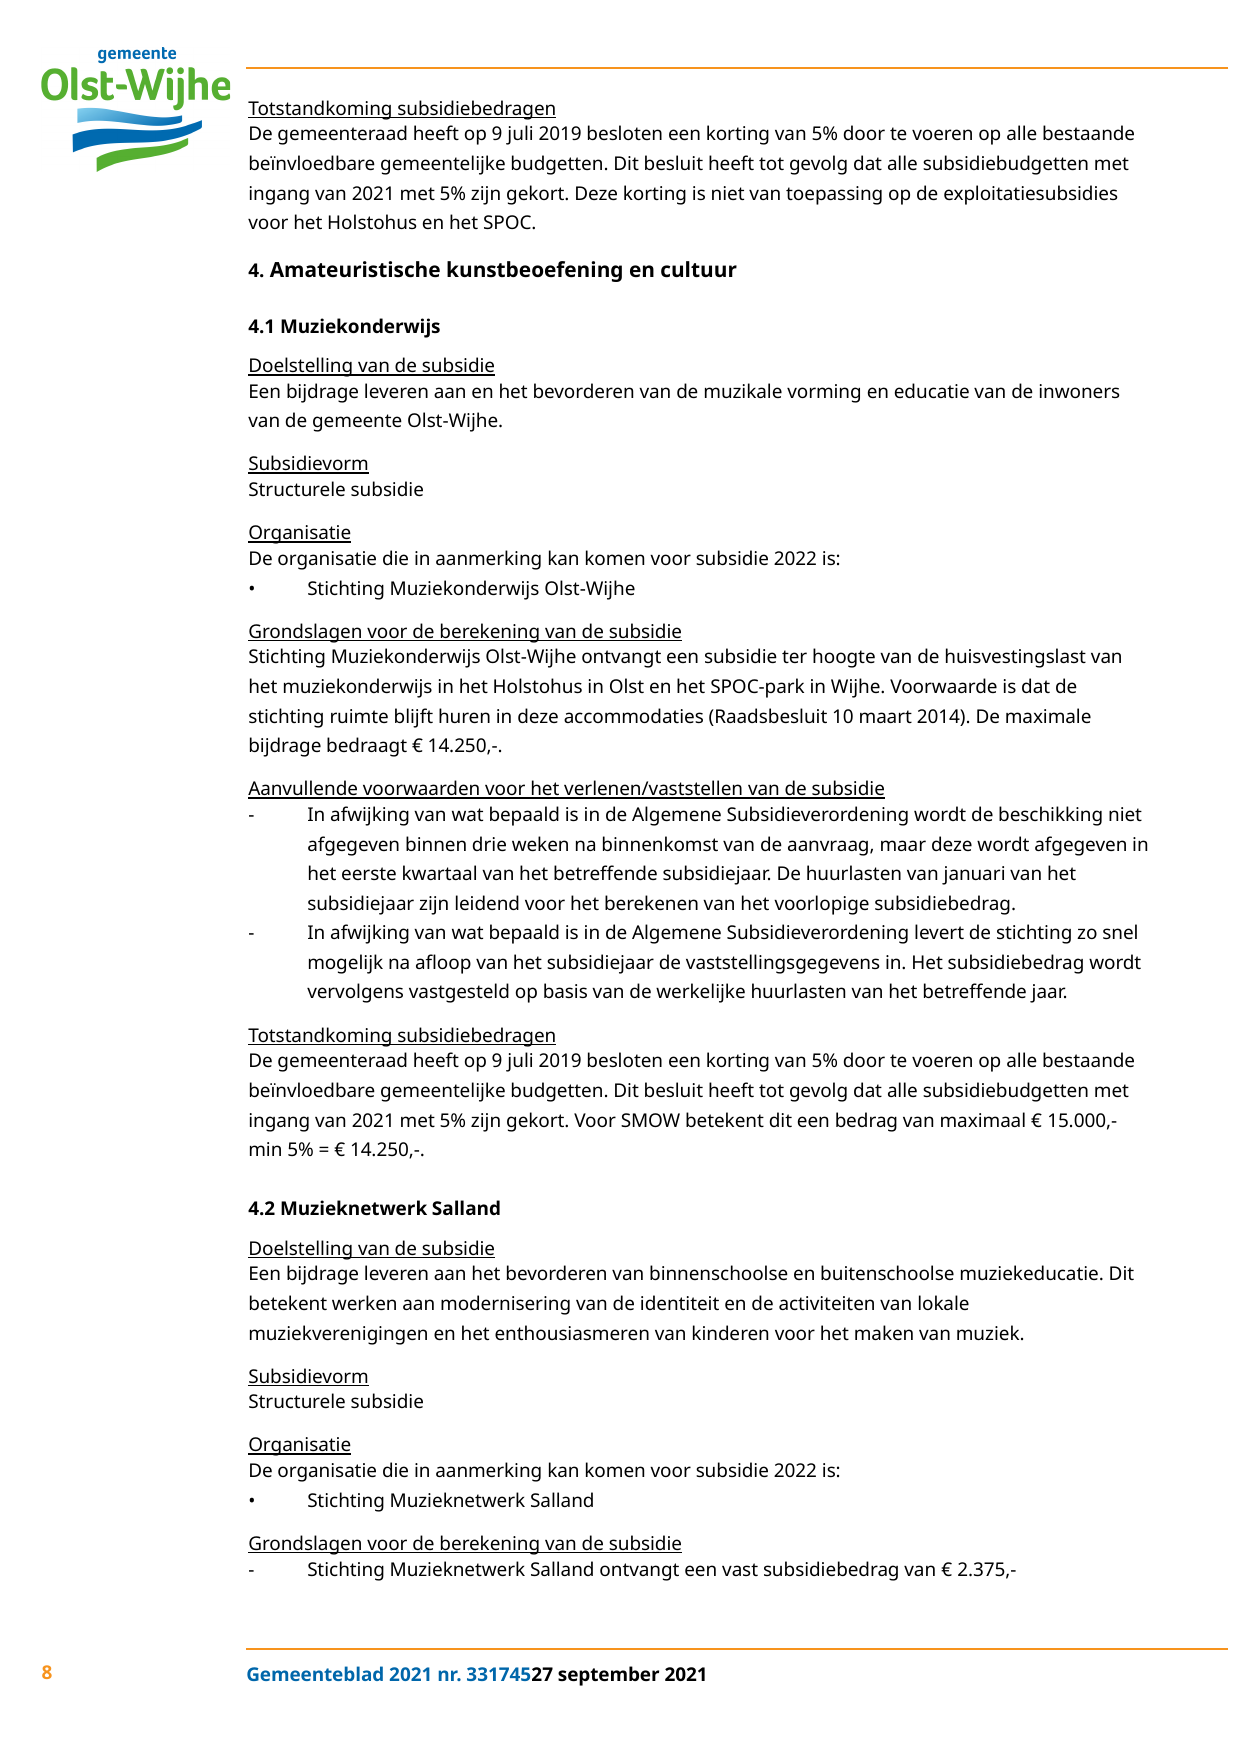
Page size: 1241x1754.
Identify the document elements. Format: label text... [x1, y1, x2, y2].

text Totstandkoming subsidiebedragen [248, 95, 1152, 121]
text De organisatie die in aanmerking kan komen voor subsidie 2022 is: [248, 1457, 1152, 1483]
picture [41, 47, 231, 172]
text Structurele subsidie [248, 476, 1152, 502]
text De gemeenteraad heeft op 9 juli 2019 besloten een korting van 5% door te voeren op alle bestaande beïnvloedbare gemeentelijke budgetten. Dit besluit heeft tot gevolg dat alle subsidiebudgetten met ingang van 2021 met 5% zijn gekort. Voor SMOW betekent dit een bedrag van maximaal € 15.000,- min 5% = € 14.250,-. [248, 1048, 1152, 1162]
text De organisatie die in aanmerking kan komen voor subsidie 2022 is: [248, 545, 1152, 571]
list In afwijking van wat bepaald is in de Algemene Subsidieverordening levert de stichting zo snel mogelijk na afloop van het subsidiejaar de vaststellingsgegevens in. Het subsidiebedrag wordt vervolgens vastgesteld op basis van de werkelijke huurlasten van het betreffende jaar. [248, 919, 1152, 1004]
text 4. Amateuristische kunstbeoefening en cultuur [248, 255, 1152, 283]
list Stichting Muzieknetwerk Salland [248, 1487, 1152, 1513]
text Subsidievorm [248, 1363, 1152, 1388]
text Een bijdrage leveren aan het bevorderen van binnenschoolse en buitenschoolse muziekeducatie. Dit betekent werken aan modernisering van de identiteit en de activiteiten van lokale muziekverenigingen en het enthousiasmeren van kinderen voor het maken van muziek. [248, 1261, 1152, 1345]
text De gemeenteraad heeft op 9 juli 2019 besloten een korting van 5% door te voeren op alle bestaande beïnvloedbare gemeentelijke budgetten. Dit besluit heeft tot gevolg dat alle subsidiebudgetten met ingang van 2021 met 5% zijn gekort. Deze korting is niet van toepassing op de exploitatiesubsidies voor het Holstohus en het SPOC. [248, 121, 1152, 235]
text Subsidievorm [248, 451, 1152, 476]
text 4.1 Muziekonderwijs [248, 313, 1152, 339]
list Stichting Muziekonderwijs Olst-Wijhe [248, 575, 1152, 601]
text Totstandkoming subsidiebedragen [248, 1022, 1152, 1048]
text Doelstelling van de subsidie [248, 1235, 1152, 1261]
text Een bijdrage leveren aan en het bevorderen van de muzikale vorming en educatie van de inwoners van de gemeente Olst-Wijhe. [248, 378, 1152, 433]
text Structurele subsidie [248, 1388, 1152, 1414]
text Organisatie [248, 519, 1152, 545]
text Doelstelling van de subsidie [248, 352, 1152, 378]
text Grondslagen voor de berekening van de subsidie [248, 618, 1152, 644]
list In afwijking van wat bepaald is in de Algemene Subsidieverordening wordt de beschikking niet afgegeven binnen drie weken na binnenkomst van de aanvraag, maar deze wordt afgegeven in het eerste kwartaal van het betreffende subsidiejaar. De huurlasten van januari van het subsidiejaar zijn leidend voor het berekenen van het voorlopige subsidiebedrag. [248, 801, 1152, 916]
text Grondslagen voor de berekening van de subsidie [248, 1530, 1152, 1556]
text Organisatie [248, 1432, 1152, 1457]
text Stichting Muziekonderwijs Olst-Wijhe ontvangt een subsidie ter hoogte van de huisvestingslast van het muziekonderwijs in het Holstohus in Olst en het SPOC-park in Wijhe. Voorwaarde is dat de stichting ruimte blijft huren in deze accommodaties (Raadsbesluit 10 maart 2014). De maximale bijdrage bedraagt € 14.250,-. [248, 644, 1152, 758]
text 4.2 Muzieknetwerk Salland [248, 1196, 1152, 1221]
text Aanvullende voorwaarden voor het verlenen/vaststellen van de subsidie [248, 776, 1152, 801]
list Stichting Muzieknetwerk Salland ontvangt een vast subsidiebedrag van € 2.375,- [248, 1556, 1152, 1582]
